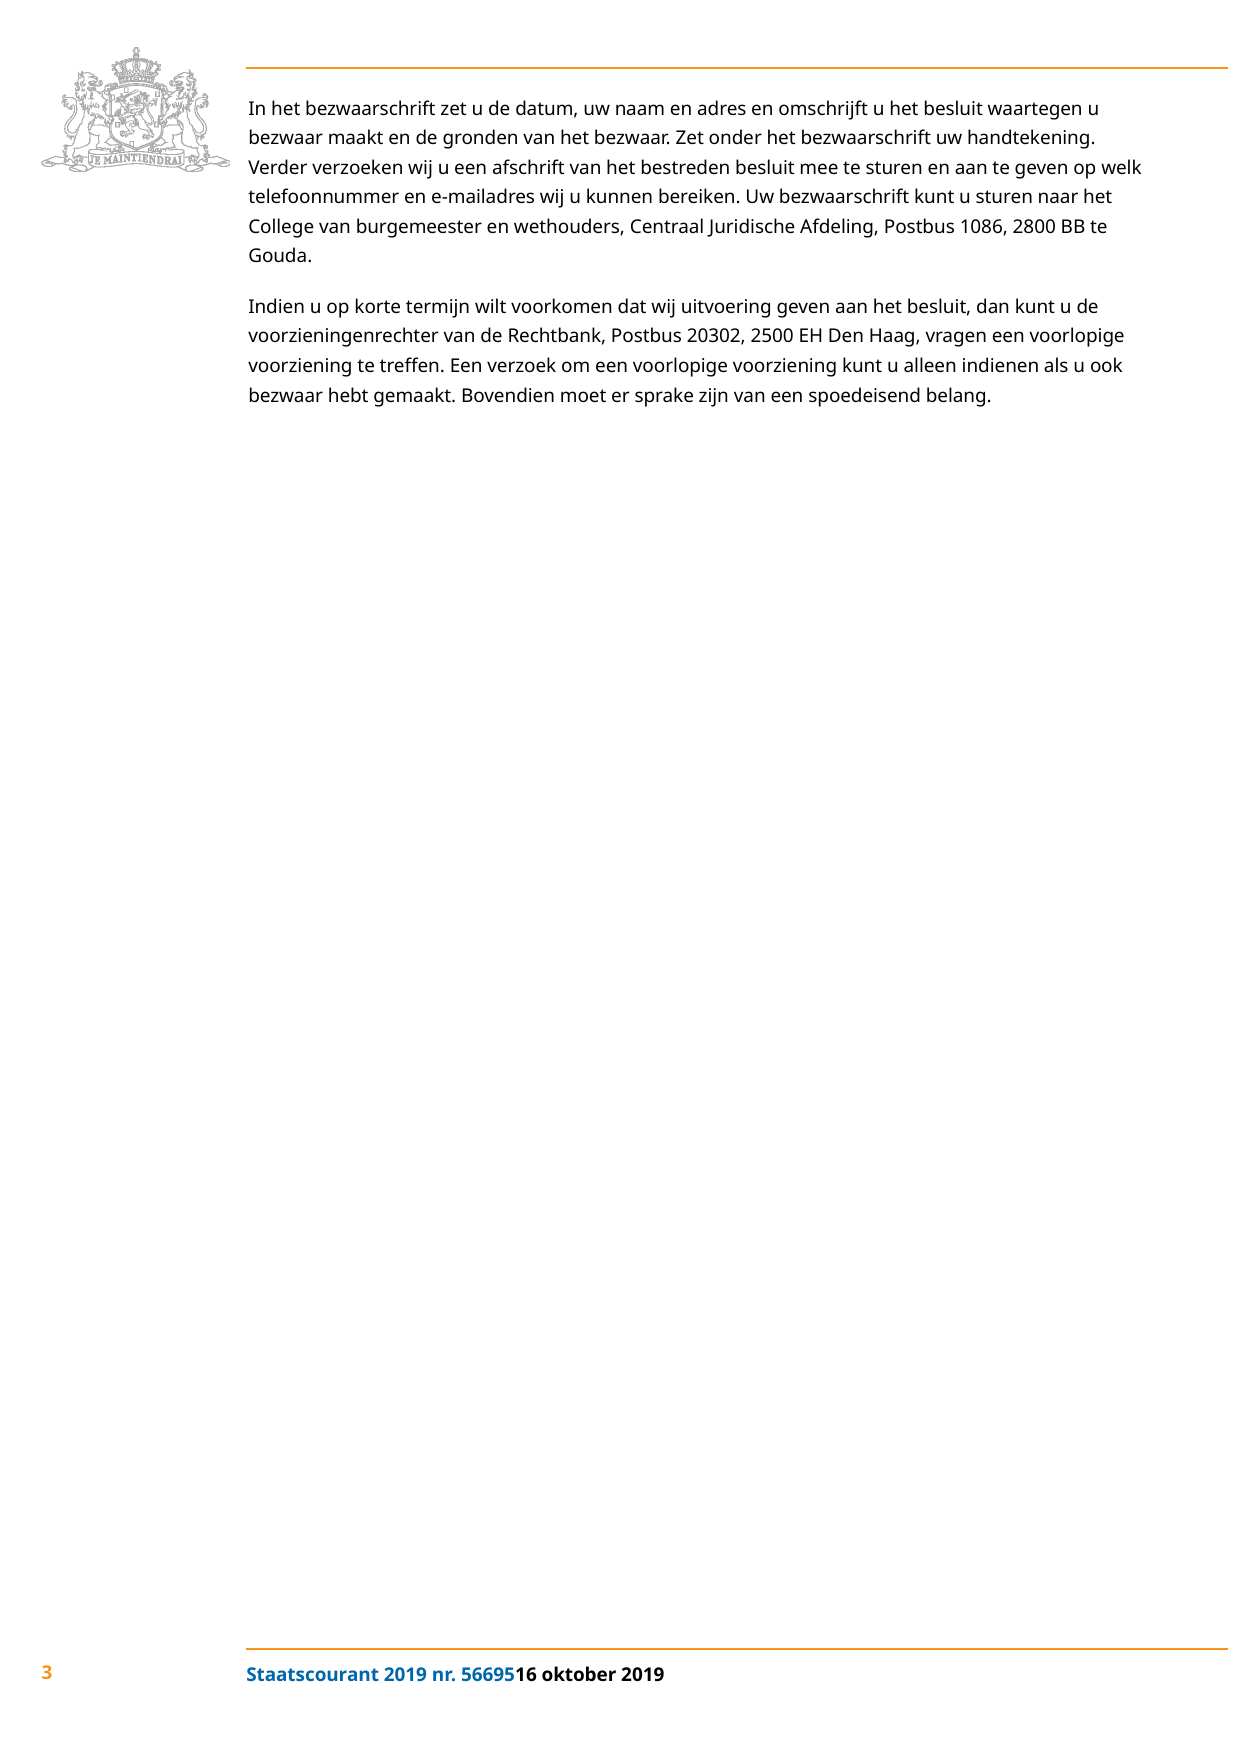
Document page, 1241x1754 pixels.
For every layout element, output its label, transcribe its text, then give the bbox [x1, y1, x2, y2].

text In het bezwaarschrift zet u de datum, uw naam en adres en omschrijft u het besluit waartegen u bezwaar maakt en de gronden van het bezwaar. Zet onder het bezwaarschrift uw handtekening. Verder verzoeken wij u een afschrift van het bestreden besluit mee te sturen en aan te geven op welk telefoonnummer en e-mailadres wij u kunnen bereiken. Uw bezwaarschrift kunt u sturen naar het College van burgemeester en wethouders, Centraal Juridische Afdeling, Postbus 1086, 2800 BB te Gouda. [248, 95, 1152, 268]
text Indien u op korte termijn wilt voorkomen dat wij uitvoering geven aan het besluit, dan kunt u de voorzieningenrechter van de Rechtbank, Postbus 20302, 2500 EH Den Haag, vragen een voorlopige voorziening te treffen. Een verzoek om een voorlopige voorziening kunt u alleen indienen als u ook bezwaar hebt gemaakt. Bovendien moet er sprake zijn van een spoedeisend belang. [248, 293, 1152, 408]
picture [41, 47, 231, 172]
